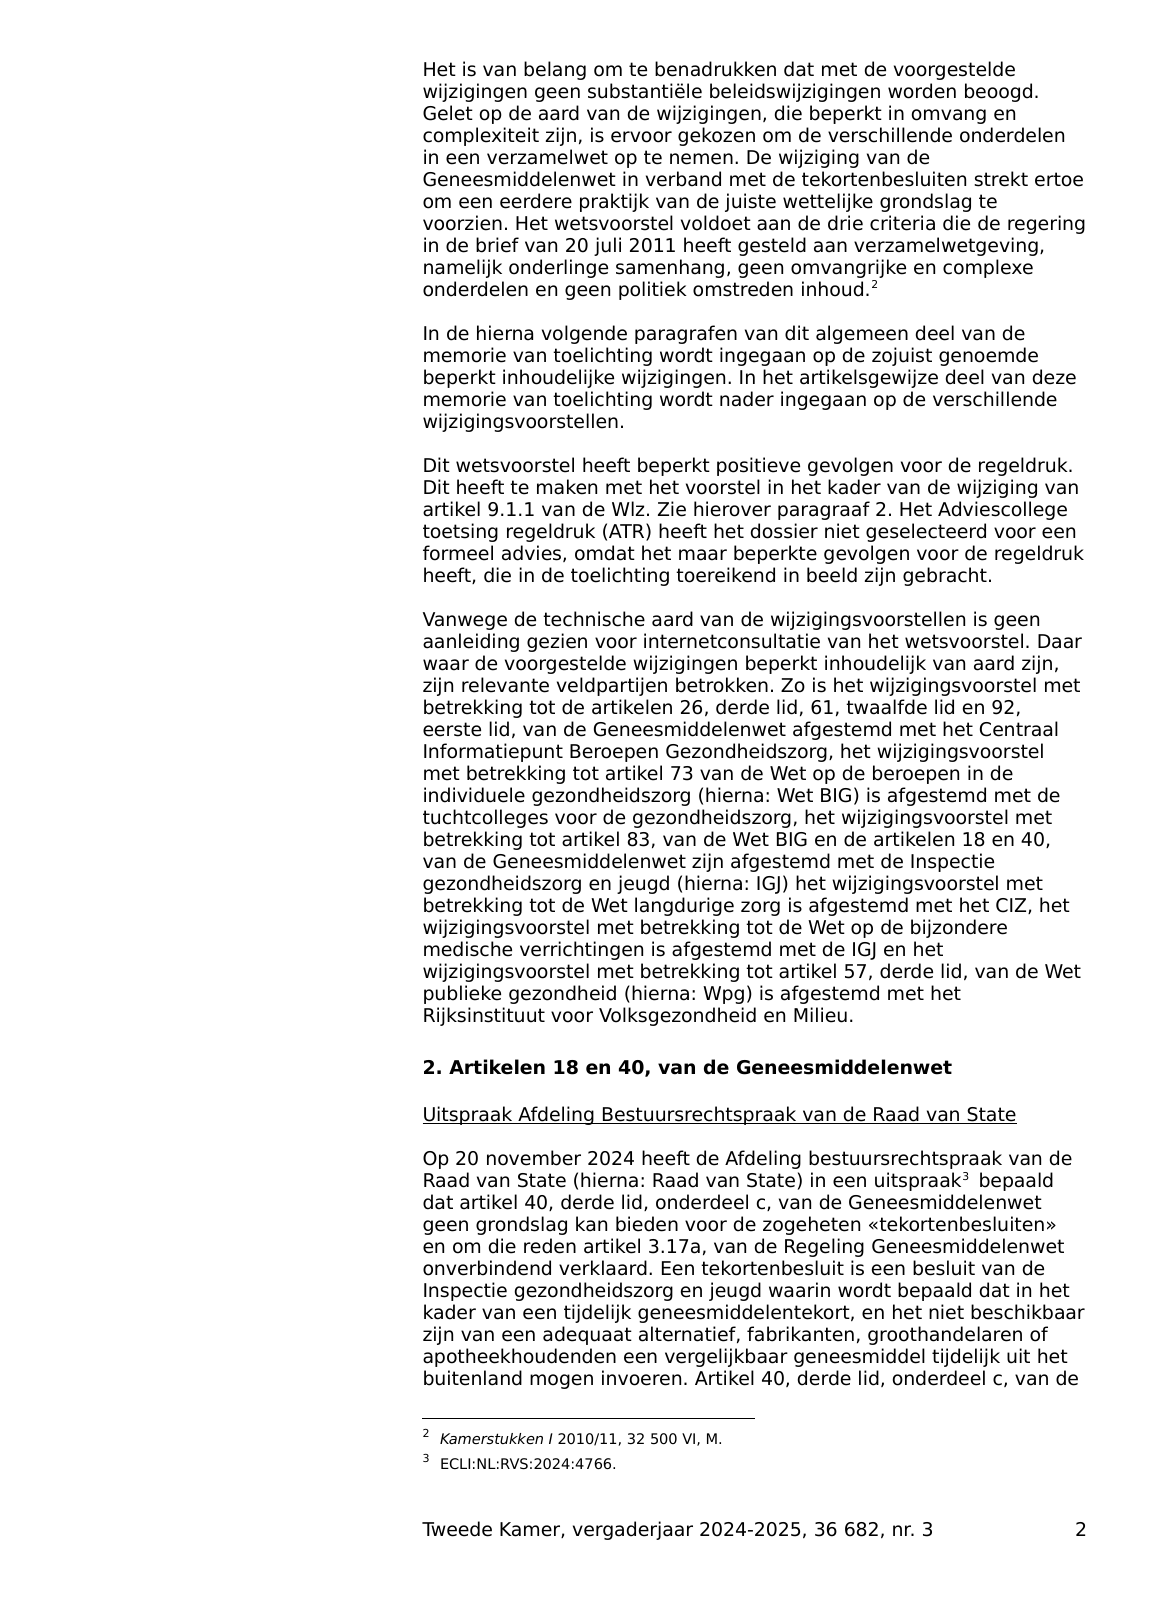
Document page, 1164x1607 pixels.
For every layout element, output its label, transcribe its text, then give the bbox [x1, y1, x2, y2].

text Vanwege de technische aard van de wijzigingsvoorstellen is geen aanleiding gezien voor internetconsultatie van het wetsvoorstel. Daar waar de voorgestelde wijzigingen beperkt inhoudelijk van aard zijn, zijn relevante veldpartijen betrokken. Zo is het wijzigingsvoorstel met betrekking tot de artikelen 26, derde lid, 61, twaalfde lid en 92, eerste lid, van de Geneesmiddelenwet afgestemd met het Centraal Informatiepunt Beroepen Gezondheidszorg, het wijzigingsvoorstel met betrekking tot artikel 73 van de Wet op de beroepen in de individuele gezondheidszorg (hierna: Wet BIG) is afgestemd met de tuchtcolleges voor de gezondheidszorg, het wijzigingsvoorstel met betrekking tot artikel 83, van de Wet BIG en de artikelen 18 en 40, van de Geneesmiddelenwet zijn afgestemd met de Inspectie gezondheidszorg en jeugd (hierna: IGJ) het wijzigingsvoorstel met betrekking tot de Wet langdurige zorg is afgestemd met het CIZ, het wijzigingsvoorstel met betrekking tot de Wet op de bijzondere medische verrichtingen is afgestemd met de IGJ en het wijzigingsvoorstel met betrekking tot artikel 57, derde lid, van de Wet publieke gezondheid (hierna: Wpg) is afgestemd met het Rijksinstituut voor Volksgezondheid en Milieu. [422, 609, 1087, 1027]
text Kamerstukken I 2010/11, 32 500 VI, M. [422, 1427, 1087, 1449]
text ECLI:NL:RVS:2024:4766. [422, 1452, 1087, 1474]
text Het is van belang om te benadrukken dat met de voorgestelde wijzigingen geen substantiële beleidswijzigingen worden beoogd. Gelet op de aard van de wijzigingen, die beperkt in omvang en complexiteit zijn, is ervoor gekozen om de verschillende onderdelen in een verzamelwet op te nemen. De wijziging van de Geneesmiddelenwet in verband met de tekortenbesluiten strekt ertoe om een eerdere praktijk van de juiste wettelijke grondslag te voorzien. Het wetsvoorstel voldoet aan de drie criteria die de regering in de brief van 20 juli 2011 heeft gesteld aan verzamelwetgeving, namelijk onderlinge samenhang, geen omvangrijke en complexe onderdelen en geen politiek omstreden inhoud. [422, 59, 1087, 301]
text Op 20 november 2024 heeft de Afdeling bestuursrechtspraak van de Raad van State (hierna: Raad van State) in een uitspraak bepaald dat artikel 40, derde lid, onderdeel c, van de Geneesmiddelenwet geen grondslag kan bieden voor de zogeheten «tekortenbesluiten» en om die reden artikel 3.17a, van de Regeling Geneesmiddelenwet onverbindend verklaard. Een tekortenbesluit is een besluit van de Inspectie gezondheidszorg en jeugd waarin wordt bepaald dat in het kader van een tijdelijk geneesmiddelentekort, en het niet beschikbaar zijn van een adequaat alternatief, fabrikanten, groothandelaren of apotheekhoudenden een vergelijkbaar geneesmiddel tijdelijk uit het buitenland mogen invoeren. Artikel 40, derde lid, onderdeel c, van de [422, 1148, 1087, 1390]
subtitle 2. Artikelen 18 en 40, van de Geneesmiddelenwet [422, 1057, 1087, 1079]
subtitle Uitspraak Afdeling Bestuursrechtspraak van de Raad van State [422, 1104, 1087, 1126]
text Dit wetsvoorstel heeft beperkt positieve gevolgen voor de regeldruk. Dit heeft te maken met het voorstel in het kader van de wijziging van artikel 9.1.1 van de Wlz. Zie hierover paragraaf 2. Het Adviescollege toetsing regeldruk (ATR) heeft het dossier niet geselecteerd voor een formeel advies, omdat het maar beperkte gevolgen voor de regeldruk heeft, die in de toelichting toereikend in beeld zijn gebracht. [422, 455, 1087, 587]
text In de hierna volgende paragrafen van dit algemeen deel van de memorie van toelichting wordt ingegaan op de zojuist genoemde beperkt inhoudelijke wijzigingen. In het artikelsgewijze deel van deze memorie van toelichting wordt nader ingegaan op de verschillende wijzigingsvoorstellen. [422, 323, 1087, 433]
